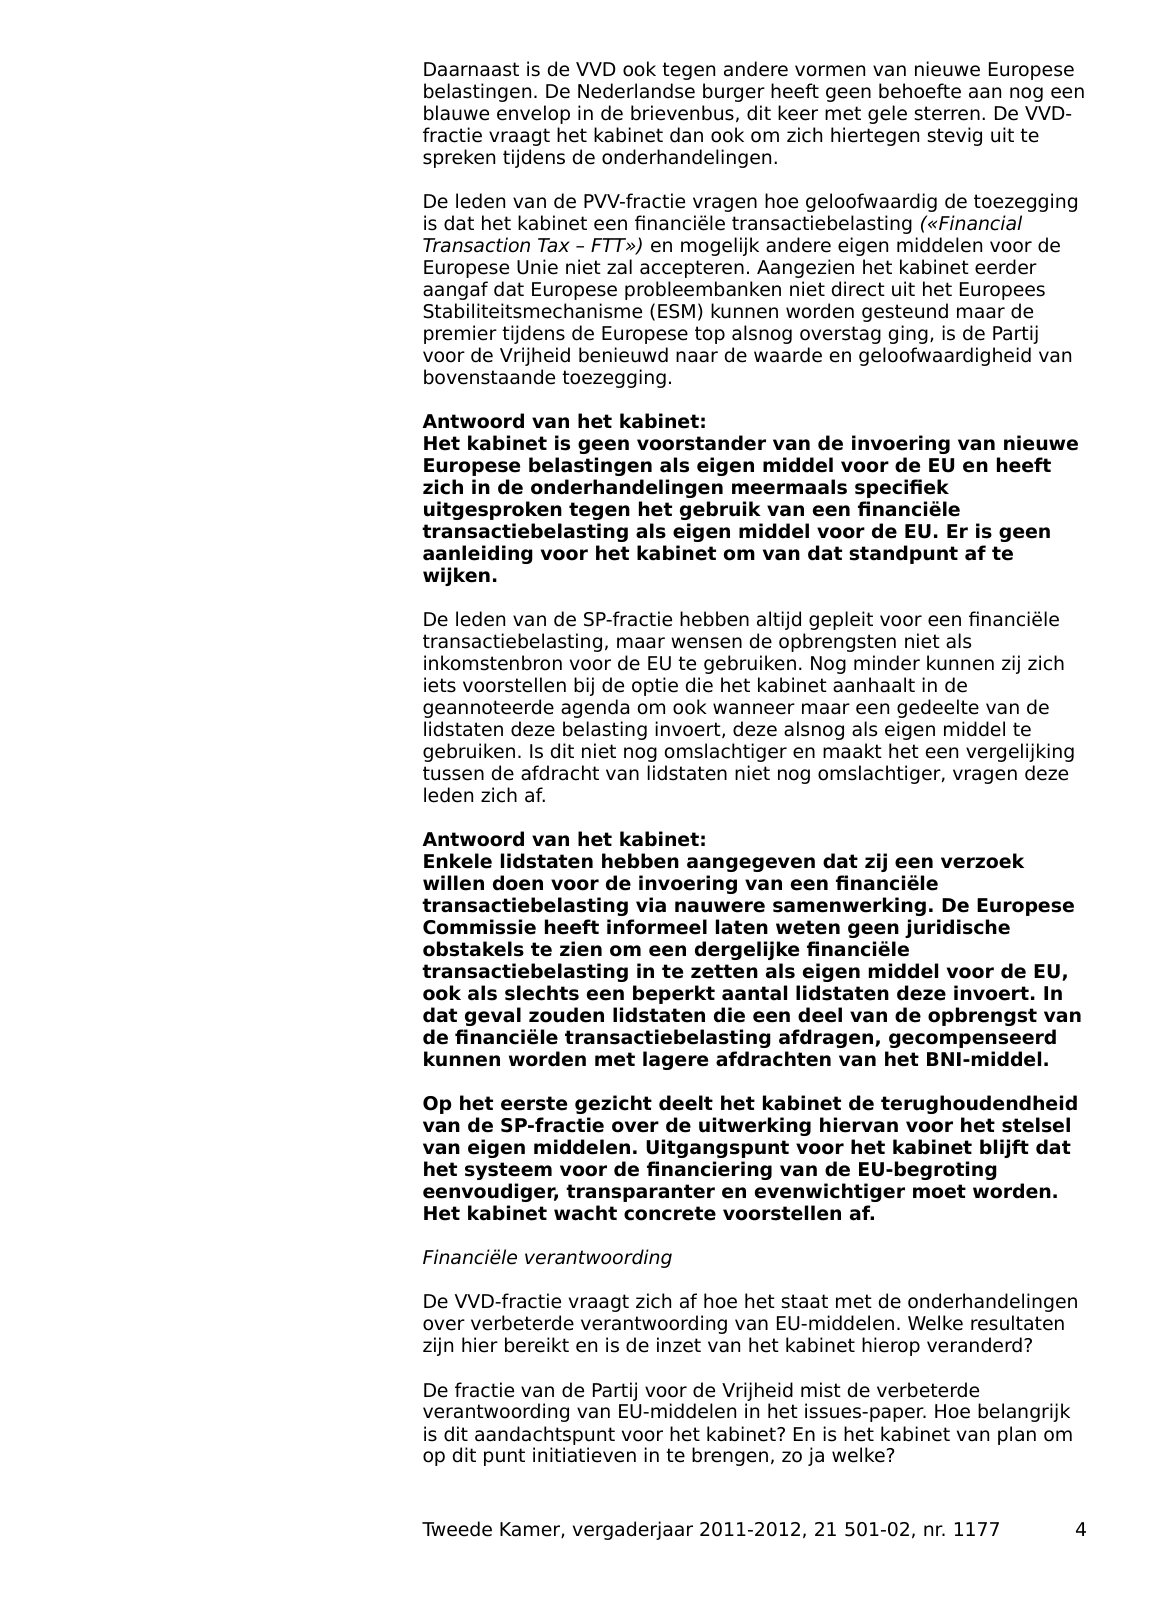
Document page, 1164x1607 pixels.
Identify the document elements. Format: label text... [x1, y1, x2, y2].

text Daarnaast is de VVD ook tegen andere vormen van nieuwe Europese belastingen. De Nederlandse burger heeft geen behoefte aan nog een blauwe envelop in de brievenbus, dit keer met gele sterren. De VVD-fractie vraagt het kabinet dan ook om zich hiertegen stevig uit te spreken tijdens de onderhandelingen. [422, 59, 1087, 169]
text De leden van de PVV-fractie vragen hoe geloofwaardig de toezegging is dat het kabinet een financiële transactiebelasting («Financial Transaction Tax – FTT») en mogelijk andere eigen middelen voor de Europese Unie niet zal accepteren. Aangezien het kabinet eerder aangaf dat Europese probleembanken niet direct uit het Europees Stabiliteitsmechanisme (ESM) kunnen worden gesteund maar de premier tijdens de Europese top alsnog overstag ging, is de Partij voor de Vrijheid benieuwd naar de waarde en geloofwaardigheid van bovenstaande toezegging. [422, 191, 1087, 389]
text Antwoord van het kabinet: [422, 411, 1087, 433]
text Enkele lidstaten hebben aangegeven dat zij een verzoek willen doen voor de invoering van een financiële transactiebelasting via nauwere samenwerking. De Europese Commissie heeft informeel laten weten geen juridische obstakels te zien om een dergelijke financiële transactiebelasting in te zetten als eigen middel voor de EU, ook als slechts een beperkt aantal lidstaten deze invoert. In dat geval zouden lidstaten die een deel van de opbrengst van de financiële transactiebelasting afdragen, gecompenseerd kunnen worden met lagere afdrachten van het BNI-middel. [422, 851, 1087, 1071]
text Op het eerste gezicht deelt het kabinet de terughoudendheid van de SP-fractie over de uitwerking hiervan voor het stelsel van eigen middelen. Uitgangspunt voor het kabinet blijft dat het systeem voor de financiering van de EU-begroting eenvoudiger, transparanter en evenwichtiger moet worden. Het kabinet wacht concrete voorstellen af. [422, 1093, 1087, 1225]
text De fractie van de Partij voor de Vrijheid mist de verbeterde verantwoording van EU-middelen in het issues-paper. Hoe belangrijk is dit aandachtspunt voor het kabinet? En is het kabinet van plan om op dit punt initiatieven in te brengen, zo ja welke? [422, 1379, 1087, 1467]
text Antwoord van het kabinet: [422, 829, 1087, 851]
text De leden van de SP-fractie hebben altijd gepleit voor een financiële transactiebelasting, maar wensen de opbrengsten niet als inkomstenbron voor de EU te gebruiken. Nog minder kunnen zij zich iets voorstellen bij de optie die het kabinet aanhaalt in de geannoteerde agenda om ook wanneer maar een gedeelte van de lidstaten deze belasting invoert, deze alsnog als eigen middel te gebruiken. Is dit niet nog omslachtiger en maakt het een vergelijking tussen de afdracht van lidstaten niet nog omslachtiger, vragen deze leden zich af. [422, 609, 1087, 807]
text Het kabinet is geen voorstander van de invoering van nieuwe Europese belastingen als eigen middel voor de EU en heeft zich in de onderhandelingen meermaals specifiek uitgesproken tegen het gebruik van een financiële transactiebelasting als eigen middel voor de EU. Er is geen aanleiding voor het kabinet om van dat standpunt af te wijken. [422, 433, 1087, 587]
subtitle Financiële verantwoording [422, 1247, 1087, 1269]
text De VVD-fractie vraagt zich af hoe het staat met de onderhandelingen over verbeterde verantwoording van EU-middelen. Welke resultaten zijn hier bereikt en is de inzet van het kabinet hierop veranderd? [422, 1291, 1087, 1357]
